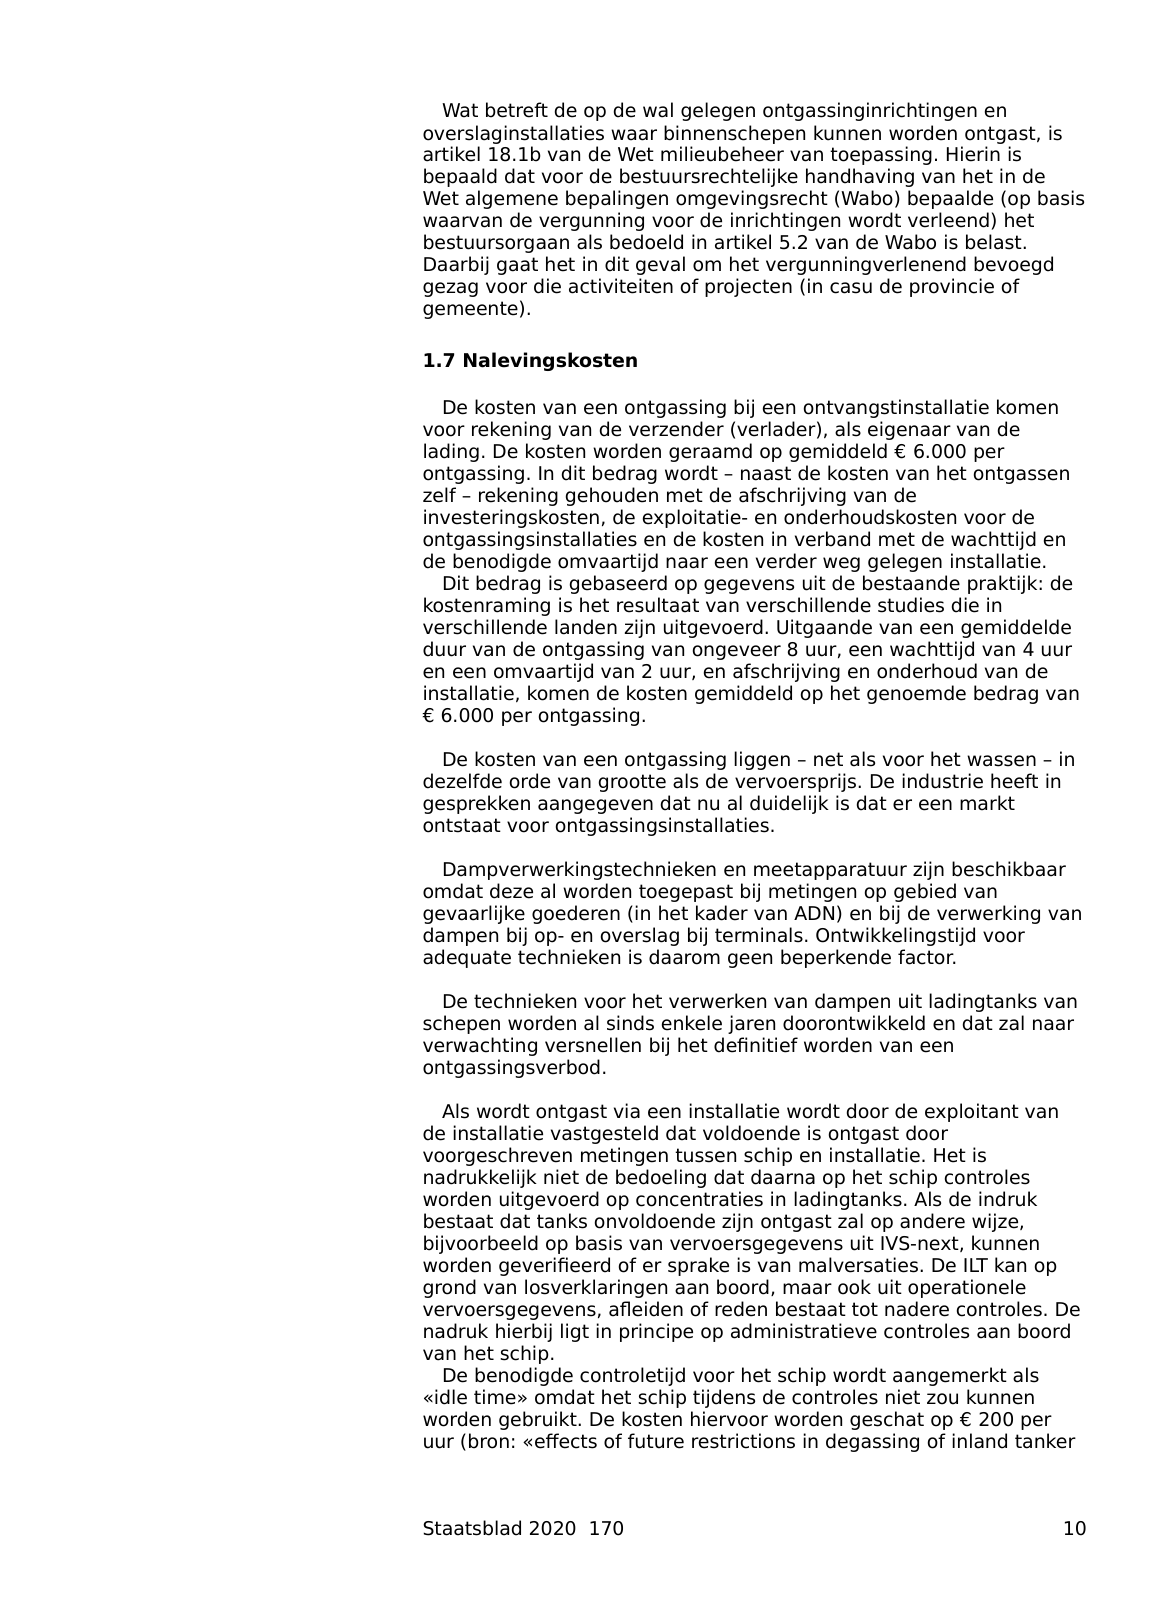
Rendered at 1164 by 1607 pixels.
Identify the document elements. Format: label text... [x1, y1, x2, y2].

text Als wordt ontgast via een installatie wordt door de exploitant van de installatie vastgesteld dat voldoende is ontgast door voorgeschreven metingen tussen schip en installatie. Het is nadrukkelijk niet de bedoeling dat daarna op het schip controles worden uitgevoerd op concentraties in ladingtanks. Als de indruk bestaat dat tanks onvoldoende zijn ontgast zal op andere wijze, bijvoorbeeld op basis van vervoersgegevens uit IVS-next, kunnen worden geverifieerd of er sprake is van malversaties. De ILT kan op grond van losverklaringen aan boord, maar ook uit operationele vervoersgegevens, afleiden of reden bestaat tot nadere controles. De nadruk hierbij ligt in principe op administratieve controles aan boord van het schip. [422, 1101, 1087, 1365]
text De kosten van een ontgassing liggen – net als voor het wassen – in dezelfde orde van grootte als de vervoersprijs. De industrie heeft in gesprekken aangegeven dat nu al duidelijk is dat er een markt ontstaat voor ontgassingsinstallaties. [422, 749, 1087, 837]
subtitle 1.7 Nalevingskosten [422, 350, 1087, 372]
text Dampverwerkingstechnieken en meetapparatuur zijn beschikbaar omdat deze al worden toegepast bij metingen op gebied van gevaarlijke goederen (in het kader van ADN) en bij de verwerking van dampen bij op- en overslag bij terminals. Ontwikkelingstijd voor adequate technieken is daarom geen beperkende factor. [422, 859, 1087, 969]
text De benodigde controletijd voor het schip wordt aangemerkt als «idle time» omdat het schip tijdens de controles niet zou kunnen worden gebruikt. De kosten hiervoor worden geschat op € 200 per uur (bron: «effects of future restrictions in degassing of inland tanker [422, 1365, 1087, 1453]
text Wat betreft de op de wal gelegen ontgassinginrichtingen en overslaginstallaties waar binnenschepen kunnen worden ontgast, is artikel 18.1b van de Wet milieubeheer van toepassing. Hierin is bepaald dat voor de bestuursrechtelijke handhaving van het in de Wet algemene bepalingen omgevingsrecht (Wabo) bepaalde (op basis waarvan de vergunning voor de inrichtingen wordt verleend) het bestuursorgaan als bedoeld in artikel 5.2 van de Wabo is belast. Daarbij gaat het in dit geval om het vergunningverlenend bevoegd gezag voor die activiteiten of projecten (in casu de provincie of gemeente). [422, 100, 1087, 320]
text De technieken voor het verwerken van dampen uit ladingtanks van schepen worden al sinds enkele jaren doorontwikkeld en dat zal naar verwachting versnellen bij het definitief worden van een ontgassingsverbod. [422, 991, 1087, 1079]
text De kosten van een ontgassing bij een ontvangstinstallatie komen voor rekening van de verzender (verlader), als eigenaar van de lading. De kosten worden geraamd op gemiddeld € 6.000 per ontgassing. In dit bedrag wordt – naast de kosten van het ontgassen zelf – rekening gehouden met de afschrijving van de investeringskosten, de exploitatie- en onderhoudskosten voor de ontgassingsinstallaties en de kosten in verband met de wachttijd en de benodigde omvaartijd naar een verder weg gelegen installatie. [422, 397, 1087, 573]
text Dit bedrag is gebaseerd op gegevens uit de bestaande praktijk: de kostenraming is het resultaat van verschillende studies die in verschillende landen zijn uitgevoerd. Uitgaande van een gemiddelde duur van de ontgassing van ongeveer 8 uur, een wachttijd van 4 uur en een omvaartijd van 2 uur, en afschrijving en onderhoud van de installatie, komen de kosten gemiddeld op het genoemde bedrag van € 6.000 per ontgassing. [422, 573, 1087, 727]
